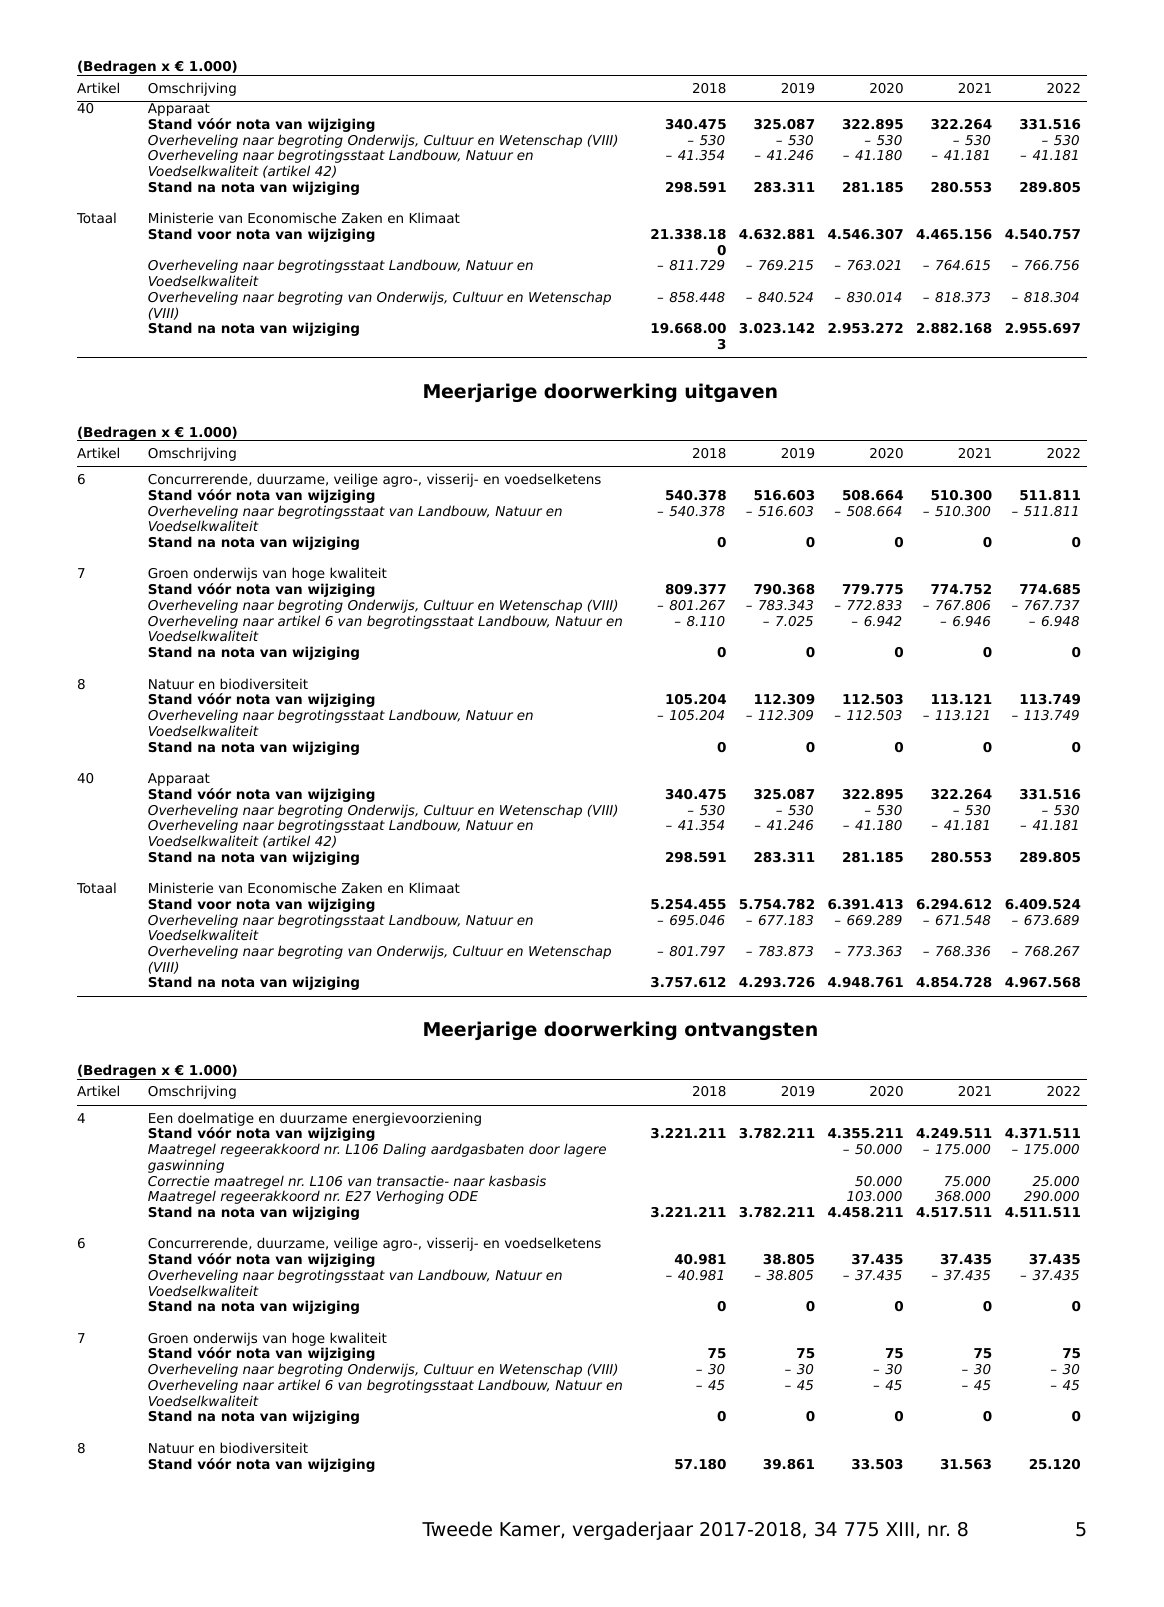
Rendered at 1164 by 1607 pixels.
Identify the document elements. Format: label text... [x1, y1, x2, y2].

table_cell [142, 195, 644, 211]
table_cell Stand na nota van wijziging [142, 180, 644, 195]
table_cell – 30 [821, 1362, 909, 1378]
table_cell [732, 771, 821, 787]
table_cell 4.517.511 [909, 1205, 998, 1221]
table_cell 6 [77, 1236, 142, 1252]
table_cell Apparaat [142, 102, 644, 117]
table_cell 0 [821, 535, 909, 551]
table_cell 5.754.782 [732, 897, 821, 912]
table_cell 2.882.168 [909, 321, 998, 357]
table_cell [909, 1315, 998, 1331]
table_cell 0 [998, 645, 1087, 661]
table_cell 0 [732, 645, 821, 661]
table_cell [909, 1441, 998, 1456]
table_cell 331.516 [998, 117, 1087, 132]
table_cell – 40.981 [644, 1268, 732, 1299]
table_cell [644, 566, 732, 582]
table_cell 21.338.180 [644, 227, 732, 258]
table_cell 2022 [998, 76, 1087, 101]
table_cell 0 [821, 739, 909, 755]
table_cell Stand na nota van wijziging [142, 645, 644, 661]
table_cell Overheveling naar begrotingsstaat Landbouw, Natuur en Voedselkwaliteit (artikel 42) [142, 818, 644, 849]
table_cell Omschrijving [142, 1080, 644, 1105]
table_cell 75 [732, 1346, 821, 1362]
table_cell – 41.181 [998, 148, 1087, 179]
table_cell Een doelmatige en duurzame energievoorziening [142, 1106, 644, 1126]
table_cell [998, 102, 1087, 117]
table_cell [732, 661, 821, 676]
table_cell [732, 551, 821, 566]
table_cell Stand na nota van wijziging [142, 1205, 644, 1221]
table_cell [77, 195, 142, 211]
table_cell – 30 [644, 1362, 732, 1378]
table_cell Natuur en biodiversiteit [142, 1441, 644, 1456]
table_cell – 530 [909, 133, 998, 148]
table_cell [77, 1362, 142, 1378]
table_cell – 37.435 [998, 1268, 1087, 1299]
table_cell – 530 [998, 133, 1087, 148]
table_cell [909, 1106, 998, 1126]
table_cell [77, 802, 142, 818]
table_cell [77, 117, 142, 132]
table_cell – 45 [644, 1378, 732, 1409]
table_cell – 540.378 [644, 504, 732, 535]
table_cell 8 [77, 676, 142, 692]
table_cell [998, 676, 1087, 692]
table_cell 2.953.272 [821, 321, 909, 357]
table_cell [998, 1236, 1087, 1252]
table_cell [77, 614, 142, 645]
table_cell 0 [644, 1299, 732, 1315]
table_cell 322.895 [821, 787, 909, 802]
table_cell 510.300 [909, 488, 998, 503]
table_cell [732, 755, 821, 771]
table_cell 280.553 [909, 180, 998, 195]
table_cell [77, 865, 142, 881]
table_cell – 530 [821, 133, 909, 148]
table_cell [821, 1441, 909, 1456]
table_cell 6.294.612 [909, 897, 998, 912]
table_cell [821, 102, 909, 117]
table_cell [909, 865, 998, 881]
table_cell [77, 944, 142, 975]
table_cell Groen onderwijs van hoge kwaliteit [142, 566, 644, 582]
table_cell [77, 133, 142, 148]
table_cell 2019 [732, 441, 821, 466]
table_cell Stand vóór nota van wijziging [142, 488, 644, 503]
table_cell [77, 582, 142, 598]
table_cell 4.458.211 [821, 1205, 909, 1221]
table_cell 298.591 [644, 180, 732, 195]
table_cell 340.475 [644, 117, 732, 132]
table_cell 2018 [644, 76, 732, 101]
table_cell [77, 1189, 142, 1205]
table_cell – 41.181 [998, 818, 1087, 849]
table_cell [77, 692, 142, 708]
table_cell 0 [909, 1299, 998, 1315]
table_cell 105.204 [644, 692, 732, 708]
table_cell [998, 771, 1087, 787]
table_cell 281.185 [821, 180, 909, 195]
table_cell 25.120 [998, 1456, 1087, 1472]
table_cell 3.023.142 [732, 321, 821, 357]
table_cell [909, 771, 998, 787]
table_cell Stand vóór nota van wijziging [142, 582, 644, 598]
table_cell [77, 850, 142, 865]
table_cell 7 [77, 1331, 142, 1346]
table_cell 3.782.211 [732, 1205, 821, 1221]
table_cell [77, 661, 142, 676]
table_cell 0 [821, 645, 909, 661]
table_cell [909, 1221, 998, 1236]
table_cell Omschrijving [142, 441, 644, 466]
table_cell – 530 [998, 802, 1087, 818]
table_cell [909, 755, 998, 771]
table_cell 4.355.211 [821, 1126, 909, 1142]
table_cell 50.000 [821, 1173, 909, 1189]
table_cell 290.000 [998, 1189, 1087, 1205]
table_cell 516.603 [732, 488, 821, 503]
table_cell [821, 1106, 909, 1126]
table_cell [644, 881, 732, 897]
table_cell [821, 195, 909, 211]
table_cell – 38.805 [732, 1268, 821, 1299]
table_cell 113.121 [909, 692, 998, 708]
table_cell [77, 551, 142, 566]
table_cell [644, 195, 732, 211]
table_cell Overheveling naar begroting Onderwijs, Cultuur en Wetenschap (VIII) [142, 802, 644, 818]
table_cell [821, 551, 909, 566]
table_cell 340.475 [644, 787, 732, 802]
table_cell 2022 [998, 441, 1087, 466]
table_cell Overheveling naar artikel 6 van begrotingsstaat Landbouw, Natuur en Voedselkwaliteit [142, 1378, 644, 1409]
table_cell 6.391.413 [821, 897, 909, 912]
table_cell [909, 195, 998, 211]
table_cell 779.775 [821, 582, 909, 598]
table_cell Stand vóór nota van wijziging [142, 1456, 644, 1472]
table_cell [998, 467, 1087, 488]
table_cell – 50.000 [821, 1142, 909, 1173]
table_cell [732, 1331, 821, 1346]
table_cell [77, 645, 142, 661]
table_cell – 764.615 [909, 258, 998, 290]
table_cell 4.465.156 [909, 227, 998, 258]
table_cell 298.591 [644, 850, 732, 865]
table_cell [77, 488, 142, 503]
table_cell – 811.729 [644, 258, 732, 290]
table_cell 283.311 [732, 180, 821, 195]
table_cell [732, 1142, 821, 1173]
table_cell – 673.689 [998, 913, 1087, 944]
table_cell – 769.215 [732, 258, 821, 290]
table_cell 540.378 [644, 488, 732, 503]
table_cell 6 [77, 467, 142, 488]
table_cell 2020 [821, 1080, 909, 1105]
table_cell [821, 1236, 909, 1252]
table_cell [732, 1236, 821, 1252]
table_cell – 112.309 [732, 708, 821, 739]
table_cell [77, 818, 142, 849]
table_cell Stand na nota van wijziging [142, 1299, 644, 1315]
table_cell 19.668.003 [644, 321, 732, 357]
table_cell 37.435 [821, 1252, 909, 1268]
table_cell – 773.363 [821, 944, 909, 975]
table_cell Stand vóór nota van wijziging [142, 1126, 644, 1142]
table_cell – 510.300 [909, 504, 998, 535]
table_cell [821, 1221, 909, 1236]
table_cell [732, 1173, 821, 1189]
table_cell 4.632.881 [732, 227, 821, 258]
table_cell Overheveling naar begroting Onderwijs, Cultuur en Wetenschap (VIII) [142, 1362, 644, 1378]
table_cell – 113.121 [909, 708, 998, 739]
table_cell – 37.435 [909, 1268, 998, 1299]
table_cell [732, 467, 821, 488]
table_cell [909, 102, 998, 117]
table_cell – 768.336 [909, 944, 998, 975]
table_cell [732, 566, 821, 582]
table_cell [644, 1142, 732, 1173]
table_cell [909, 1425, 998, 1441]
table_cell Artikel [77, 76, 142, 101]
table_cell 5.254.455 [644, 897, 732, 912]
table_header (Bedragen x € 1.000) [77, 59, 1087, 75]
table_cell Stand vóór nota van wijziging [142, 1252, 644, 1268]
table_cell 7 [77, 566, 142, 582]
table_cell – 766.756 [998, 258, 1087, 290]
table_cell [77, 1268, 142, 1299]
table_cell [77, 535, 142, 551]
table_cell – 530 [821, 802, 909, 818]
table_cell [732, 211, 821, 227]
table_cell 3.757.612 [644, 975, 732, 996]
table_cell – 45 [998, 1378, 1087, 1409]
subtitle Meerjarige doorwerking ontvangsten [422, 1019, 1087, 1041]
table_cell – 783.873 [732, 944, 821, 975]
table_cell – 41.246 [732, 148, 821, 179]
table_cell [821, 881, 909, 897]
subtitle Meerjarige doorwerking uitgaven [422, 381, 1087, 402]
table_cell Stand vóór nota van wijziging [142, 117, 644, 132]
table_cell 0 [909, 645, 998, 661]
table_cell – 6.948 [998, 614, 1087, 645]
table_cell – 768.267 [998, 944, 1087, 975]
table_cell [644, 467, 732, 488]
table_cell 103.000 [821, 1189, 909, 1205]
table_cell [77, 913, 142, 944]
table_cell 75 [644, 1346, 732, 1362]
table_cell [909, 1331, 998, 1346]
table_cell 3.221.211 [644, 1126, 732, 1142]
table_cell [998, 566, 1087, 582]
table_cell [142, 1425, 644, 1441]
table_cell [732, 881, 821, 897]
table_cell Groen onderwijs van hoge kwaliteit [142, 1331, 644, 1346]
table_cell Overheveling naar begroting Onderwijs, Cultuur en Wetenschap (VIII) [142, 133, 644, 148]
table_cell [77, 787, 142, 802]
table_cell [644, 1331, 732, 1346]
table_cell – 41.181 [909, 148, 998, 179]
table_cell 40 [77, 102, 142, 117]
table_cell 75 [909, 1346, 998, 1362]
table_cell [732, 676, 821, 692]
table_cell 4.948.761 [821, 975, 909, 996]
table_cell Stand na nota van wijziging [142, 975, 644, 996]
table_cell Overheveling naar begrotingsstaat Landbouw, Natuur en Voedselkwaliteit [142, 913, 644, 944]
table_cell Totaal [77, 211, 142, 227]
table_cell [142, 1221, 644, 1236]
table_cell 37.435 [998, 1252, 1087, 1268]
table_cell – 801.267 [644, 598, 732, 613]
table_cell – 41.180 [821, 148, 909, 179]
table_cell [77, 755, 142, 771]
table_cell 0 [732, 1409, 821, 1425]
table_cell [821, 755, 909, 771]
table_cell [644, 1106, 732, 1126]
table_cell 289.805 [998, 180, 1087, 195]
table_cell [998, 195, 1087, 211]
table_cell [644, 676, 732, 692]
table_cell [77, 739, 142, 755]
table_cell 325.087 [732, 117, 821, 132]
table_cell [998, 865, 1087, 881]
table_cell [77, 290, 142, 321]
table_cell [77, 1299, 142, 1315]
table_cell – 767.806 [909, 598, 998, 613]
table_cell 40.981 [644, 1252, 732, 1268]
table_cell – 818.304 [998, 290, 1087, 321]
table_cell – 772.833 [821, 598, 909, 613]
table_cell Overheveling naar begrotingsstaat Landbouw, Natuur en Voedselkwaliteit [142, 258, 644, 290]
table_cell [998, 1441, 1087, 1456]
table_cell 0 [821, 1409, 909, 1425]
table_cell 0 [998, 739, 1087, 755]
table_cell [998, 551, 1087, 566]
table_cell [77, 504, 142, 535]
table_cell [142, 865, 644, 881]
table_cell [77, 1456, 142, 1472]
table_cell [909, 1236, 998, 1252]
table_cell 2021 [909, 76, 998, 101]
table_cell – 840.524 [732, 290, 821, 321]
table_cell 0 [998, 1409, 1087, 1425]
table_cell Stand vóór nota van wijziging [142, 787, 644, 802]
table_cell 4.546.307 [821, 227, 909, 258]
table_cell [644, 211, 732, 227]
table_cell – 30 [909, 1362, 998, 1378]
table_cell [644, 1315, 732, 1331]
table_cell [644, 1189, 732, 1205]
table_cell [644, 771, 732, 787]
table_cell 2018 [644, 1080, 732, 1105]
table_cell Overheveling naar begroting van Onderwijs, Cultuur en Wetenschap (VIII) [142, 290, 644, 321]
table_cell [821, 1331, 909, 1346]
table_cell 75 [998, 1346, 1087, 1362]
table_cell 0 [644, 1409, 732, 1425]
table_cell 0 [732, 535, 821, 551]
table_cell 39.861 [732, 1456, 821, 1472]
table_cell [732, 865, 821, 881]
table_cell [77, 258, 142, 290]
table_cell [821, 661, 909, 676]
table_cell Overheveling naar begroting Onderwijs, Cultuur en Wetenschap (VIII) [142, 598, 644, 613]
table_cell – 671.548 [909, 913, 998, 944]
table_cell 322.264 [909, 787, 998, 802]
table_cell 2018 [644, 441, 732, 466]
table_cell [821, 1425, 909, 1441]
table_cell 2019 [732, 76, 821, 101]
table_cell 31.563 [909, 1456, 998, 1472]
table_cell [644, 551, 732, 566]
table_header (Bedragen x € 1.000) [77, 1063, 1087, 1078]
table_cell [77, 1425, 142, 1441]
table_cell [909, 211, 998, 227]
table_cell – 41.181 [909, 818, 998, 849]
table_cell Overheveling naar artikel 6 van begrotingsstaat Landbouw, Natuur en Voedselkwaliteit [142, 614, 644, 645]
table_cell [77, 1252, 142, 1268]
table_cell 33.503 [821, 1456, 909, 1472]
table_cell – 695.046 [644, 913, 732, 944]
table_cell Maatregel regeerakkoord nr. L106 Daling aardgasbaten door lagere gaswinning [142, 1142, 644, 1173]
table_cell Artikel [77, 441, 142, 466]
table_cell [77, 180, 142, 195]
table_cell [909, 467, 998, 488]
table_cell Overheveling naar begrotingsstaat Landbouw, Natuur en Voedselkwaliteit [142, 708, 644, 739]
table_cell [909, 676, 998, 692]
table_cell 368.000 [909, 1189, 998, 1205]
table_cell – 511.811 [998, 504, 1087, 535]
table_cell [998, 661, 1087, 676]
table_cell 322.264 [909, 117, 998, 132]
table_cell 75 [821, 1346, 909, 1362]
table_cell – 41.354 [644, 148, 732, 179]
table_cell 325.087 [732, 787, 821, 802]
table_cell 774.752 [909, 582, 998, 598]
table_cell – 530 [732, 133, 821, 148]
table_cell Ministerie van Economische Zaken en Klimaat [142, 881, 644, 897]
table_cell Stand vóór nota van wijziging [142, 692, 644, 708]
table_cell 4.371.511 [998, 1126, 1087, 1142]
table_cell [77, 1221, 142, 1236]
table_cell – 45 [821, 1378, 909, 1409]
table_cell – 669.289 [821, 913, 909, 944]
table_cell [77, 321, 142, 357]
table_cell – 45 [909, 1378, 998, 1409]
table_cell Stand na nota van wijziging [142, 739, 644, 755]
table_cell 289.805 [998, 850, 1087, 865]
table_cell – 858.448 [644, 290, 732, 321]
table_cell 57.180 [644, 1456, 732, 1472]
table_cell – 763.021 [821, 258, 909, 290]
table_cell [77, 1346, 142, 1362]
table_cell 2.955.697 [998, 321, 1087, 357]
table_cell 0 [998, 1299, 1087, 1315]
table_cell 0 [909, 739, 998, 755]
table_cell [77, 975, 142, 996]
table_cell – 801.797 [644, 944, 732, 975]
table_cell 38.805 [732, 1252, 821, 1268]
table_cell [644, 1236, 732, 1252]
table_cell [77, 148, 142, 179]
table_cell [644, 1441, 732, 1456]
table_cell – 530 [732, 802, 821, 818]
table_cell [821, 865, 909, 881]
table_cell Stand vóór nota van wijziging [142, 1346, 644, 1362]
table_cell 4.293.726 [732, 975, 821, 996]
table_cell 25.000 [998, 1173, 1087, 1189]
table_cell 2021 [909, 441, 998, 466]
table_cell – 767.737 [998, 598, 1087, 613]
table_cell [77, 227, 142, 258]
table_cell – 41.354 [644, 818, 732, 849]
table_cell [142, 661, 644, 676]
table_cell [998, 1331, 1087, 1346]
table_cell 112.503 [821, 692, 909, 708]
table_cell – 45 [732, 1378, 821, 1409]
table_cell [998, 881, 1087, 897]
table_cell [77, 1409, 142, 1425]
table_cell [998, 1106, 1087, 1126]
table_cell [732, 1106, 821, 1126]
table_cell – 8.110 [644, 614, 732, 645]
table_cell 0 [644, 739, 732, 755]
table_cell Stand voor nota van wijziging [142, 897, 644, 912]
table_cell – 30 [732, 1362, 821, 1378]
table_cell – 516.603 [732, 504, 821, 535]
table_cell [732, 102, 821, 117]
table_cell 113.749 [998, 692, 1087, 708]
table_cell – 30 [998, 1362, 1087, 1378]
table_cell Stand na nota van wijziging [142, 1409, 644, 1425]
table_cell – 175.000 [909, 1142, 998, 1173]
table_cell [821, 566, 909, 582]
table_cell [644, 1425, 732, 1441]
table_cell – 41.246 [732, 818, 821, 849]
table_cell 0 [644, 645, 732, 661]
table_cell [732, 1425, 821, 1441]
table_cell 4.854.728 [909, 975, 998, 996]
table_cell 281.185 [821, 850, 909, 865]
table_cell [77, 1378, 142, 1409]
table_cell Apparaat [142, 771, 644, 787]
table_cell – 7.025 [732, 614, 821, 645]
table_cell 4.967.568 [998, 975, 1087, 996]
table_cell – 6.946 [909, 614, 998, 645]
table_cell – 37.435 [821, 1268, 909, 1299]
table_cell – 818.373 [909, 290, 998, 321]
table_cell [77, 708, 142, 739]
table_cell – 783.343 [732, 598, 821, 613]
table_cell 790.368 [732, 582, 821, 598]
table_cell 2020 [821, 441, 909, 466]
table_cell 0 [909, 1409, 998, 1425]
table_cell [732, 1221, 821, 1236]
table_cell – 677.183 [732, 913, 821, 944]
table_cell Maatregel regeerakkoord nr. E27 Verhoging ODE [142, 1189, 644, 1205]
table_cell Overheveling naar begrotingsstaat van Landbouw, Natuur en Voedselkwaliteit [142, 1268, 644, 1299]
table_cell – 830.014 [821, 290, 909, 321]
table_cell 37.435 [909, 1252, 998, 1268]
table_cell 8 [77, 1441, 142, 1456]
table_cell 6.409.524 [998, 897, 1087, 912]
table_cell [821, 1315, 909, 1331]
table_cell 4.249.511 [909, 1126, 998, 1142]
table_cell 809.377 [644, 582, 732, 598]
table_cell 2022 [998, 1080, 1087, 1105]
table_cell [998, 211, 1087, 227]
table_cell 331.516 [998, 787, 1087, 802]
table_cell [821, 211, 909, 227]
table_cell Stand na nota van wijziging [142, 321, 644, 357]
table_cell 2020 [821, 76, 909, 101]
table_cell [732, 1189, 821, 1205]
table_cell – 530 [644, 133, 732, 148]
table_cell [821, 771, 909, 787]
table_cell 0 [732, 1299, 821, 1315]
table_header (Bedragen x € 1.000) [77, 424, 1087, 440]
table_cell 75.000 [909, 1173, 998, 1189]
table_cell Stand na nota van wijziging [142, 850, 644, 865]
table_cell – 113.749 [998, 708, 1087, 739]
table_cell [821, 676, 909, 692]
table_cell Concurrerende, duurzame, veilige agro-, visserij- en voedselketens [142, 1236, 644, 1252]
table_cell 280.553 [909, 850, 998, 865]
table_cell [644, 1221, 732, 1236]
table_cell Overheveling naar begroting van Onderwijs, Cultuur en Wetenschap (VIII) [142, 944, 644, 975]
table_cell – 530 [909, 802, 998, 818]
table_cell [77, 1126, 142, 1142]
table_cell – 6.942 [821, 614, 909, 645]
table_cell 4.540.757 [998, 227, 1087, 258]
table_cell [142, 551, 644, 566]
table_cell 0 [909, 535, 998, 551]
table_cell Artikel [77, 1080, 142, 1105]
table_cell [77, 1205, 142, 1221]
table_cell 3.782.211 [732, 1126, 821, 1142]
table_cell [998, 1221, 1087, 1236]
table_cell [909, 566, 998, 582]
table_cell [142, 1315, 644, 1331]
table_cell 2021 [909, 1080, 998, 1105]
table_cell [77, 897, 142, 912]
table_cell – 175.000 [998, 1142, 1087, 1173]
table_cell [821, 467, 909, 488]
table_cell Natuur en biodiversiteit [142, 676, 644, 692]
table_cell Overheveling naar begrotingsstaat van Landbouw, Natuur en Voedselkwaliteit [142, 504, 644, 535]
table_cell [998, 1315, 1087, 1331]
table_cell Correctie maatregel nr. L106 van transactie- naar kasbasis [142, 1173, 644, 1189]
table_cell – 508.664 [821, 504, 909, 535]
table_cell [732, 195, 821, 211]
table_cell – 530 [644, 802, 732, 818]
table_cell [77, 598, 142, 613]
table_cell [909, 551, 998, 566]
table_cell [732, 1441, 821, 1456]
table_cell [644, 1173, 732, 1189]
table_cell 4.511.511 [998, 1205, 1087, 1221]
table_cell [77, 1173, 142, 1189]
table_cell Omschrijving [142, 76, 644, 101]
table_cell 112.309 [732, 692, 821, 708]
table_cell – 105.204 [644, 708, 732, 739]
table_cell 40 [77, 771, 142, 787]
table_cell [142, 755, 644, 771]
table_cell – 41.180 [821, 818, 909, 849]
table_cell 322.895 [821, 117, 909, 132]
table_cell Stand na nota van wijziging [142, 535, 644, 551]
table_cell 0 [732, 739, 821, 755]
table_cell 774.685 [998, 582, 1087, 598]
table_cell [644, 865, 732, 881]
table_cell [644, 102, 732, 117]
table_cell 0 [644, 535, 732, 551]
table_cell [909, 881, 998, 897]
table_cell 3.221.211 [644, 1205, 732, 1221]
table_cell Stand voor nota van wijziging [142, 227, 644, 258]
table_cell [732, 1315, 821, 1331]
table_cell [644, 755, 732, 771]
table_cell 4 [77, 1106, 142, 1126]
table_cell [644, 661, 732, 676]
table_cell [909, 661, 998, 676]
table_cell Totaal [77, 881, 142, 897]
table_cell 508.664 [821, 488, 909, 503]
table_cell – 112.503 [821, 708, 909, 739]
table_cell 0 [821, 1299, 909, 1315]
table_cell 283.311 [732, 850, 821, 865]
table_cell [998, 1425, 1087, 1441]
table_cell 511.811 [998, 488, 1087, 503]
table_cell Concurrerende, duurzame, veilige agro-, visserij- en voedselketens [142, 467, 644, 488]
table_cell 2019 [732, 1080, 821, 1105]
table_cell Overheveling naar begrotingsstaat Landbouw, Natuur en Voedselkwaliteit (artikel 42) [142, 148, 644, 179]
table_cell 0 [998, 535, 1087, 551]
table_cell [998, 755, 1087, 771]
table_cell [77, 1142, 142, 1173]
table_cell Ministerie van Economische Zaken en Klimaat [142, 211, 644, 227]
table_cell [77, 1315, 142, 1331]
